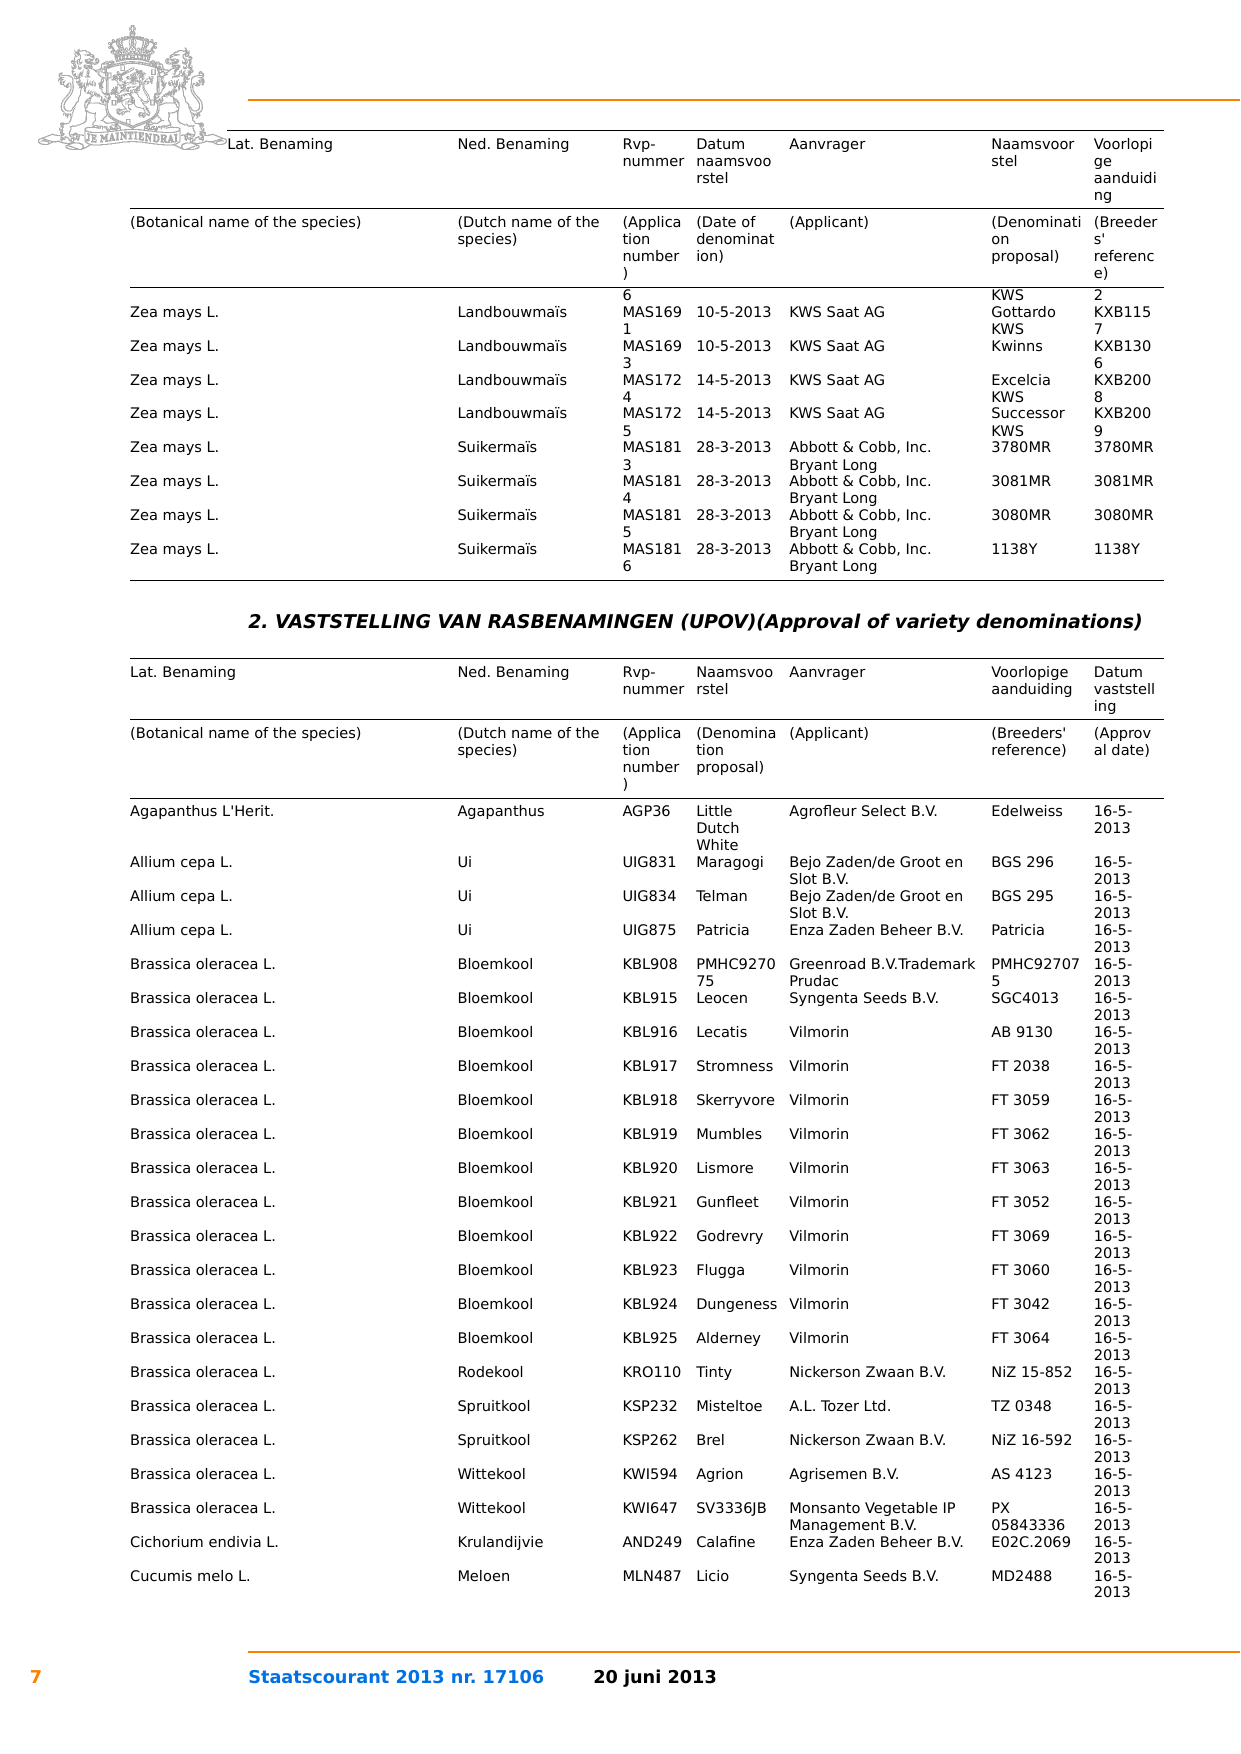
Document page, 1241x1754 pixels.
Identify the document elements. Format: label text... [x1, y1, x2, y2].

table_cell Zea mays L. [130, 405, 451, 439]
table_cell (Botanical name of the species) [130, 209, 451, 287]
table_cell Brassica oleracea L. [130, 1262, 451, 1296]
table_cell Krulandijvie [451, 1534, 616, 1567]
table_cell E02C.2069 [985, 1534, 1088, 1567]
table_cell Allium cepa L. [130, 888, 451, 922]
table_cell (Breeders' reference) [985, 720, 1088, 798]
table_cell SGC4013 [985, 990, 1088, 1024]
table_cell Agrisemen B.V. [783, 1466, 985, 1499]
table_cell [451, 288, 616, 303]
table_cell 16-5-2013 [1088, 1092, 1163, 1126]
table_cell 10-5-2013 [690, 338, 783, 371]
table_cell KWS Saat AG [783, 304, 985, 337]
table_cell KXB1306 [1088, 338, 1163, 371]
table_cell Flugga [690, 1262, 783, 1296]
table_cell Abbott & Cobb, Inc. Bryant Long [783, 473, 985, 507]
table_cell Vilmorin [783, 1262, 985, 1296]
table_cell 16-5-2013 [1088, 1330, 1163, 1364]
table_cell PMHC927075 [690, 956, 783, 990]
table_cell (Breeders' reference) [1088, 209, 1163, 287]
table_cell 16-5-2013 [1088, 1364, 1163, 1398]
table_cell KBL921 [616, 1194, 690, 1228]
table_cell PMHC927075 [985, 956, 1088, 990]
table_cell Lismore [690, 1160, 783, 1194]
table_cell KBL918 [616, 1092, 690, 1126]
table_cell KBL915 [616, 990, 690, 1024]
table_cell Vilmorin [783, 1092, 985, 1126]
table_cell Patricia [690, 922, 783, 956]
table_cell MLN487 [616, 1568, 690, 1601]
table_cell Suikermaïs [451, 541, 616, 580]
table_cell Abbott & Cobb, Inc. Bryant Long [783, 507, 985, 541]
table_cell [130, 288, 451, 303]
table_cell Bloemkool [451, 1296, 616, 1330]
table_cell 16-5-2013 [1088, 1194, 1163, 1228]
table_cell Bloemkool [451, 1262, 616, 1296]
table_cell 3081MR [985, 473, 1088, 507]
table_cell 16-5-2013 [1088, 956, 1163, 990]
table_cell KSP262 [616, 1432, 690, 1466]
table_cell AND249 [616, 1534, 690, 1567]
table_cell Tinty [690, 1364, 783, 1398]
table_cell KBL925 [616, 1330, 690, 1364]
table_cell MAS1814 [616, 473, 690, 507]
table_cell Allium cepa L. [130, 922, 451, 956]
table_cell Gottardo KWS [985, 304, 1088, 337]
table_cell Rodekool [451, 1364, 616, 1398]
table_cell 3780MR [985, 439, 1088, 473]
table_cell Calafine [690, 1534, 783, 1567]
table_cell MAS1691 [616, 304, 690, 337]
table_cell UIG875 [616, 922, 690, 956]
table_cell Brassica oleracea L. [130, 1466, 451, 1499]
table_cell Bloemkool [451, 1126, 616, 1160]
table_cell Landbouwmaïs [451, 405, 616, 439]
table_cell KBL922 [616, 1228, 690, 1262]
table_cell (Botanical name of the species) [130, 720, 451, 798]
table_cell KBL917 [616, 1058, 690, 1092]
table_cell Enza Zaden Beheer B.V. [783, 922, 985, 956]
table_cell Ui [451, 888, 616, 922]
table_cell 16-5-2013 [1088, 1534, 1163, 1567]
table_cell Zea mays L. [130, 304, 451, 337]
table_cell 1138Y [985, 541, 1088, 580]
table_cell NiZ 16-592 [985, 1432, 1088, 1466]
table_cell UIG831 [616, 854, 690, 888]
table_header Ned. Benaming [451, 659, 616, 719]
table_cell Vilmorin [783, 1126, 985, 1160]
table_cell Meloen [451, 1568, 616, 1601]
table_cell Bloemkool [451, 956, 616, 990]
table_cell Brassica oleracea L. [130, 956, 451, 990]
table_cell KRO110 [616, 1364, 690, 1398]
table_header Datum naamsvoorstel [690, 131, 783, 208]
table_cell 16-5-2013 [1088, 888, 1163, 922]
table_cell FT 2038 [985, 1058, 1088, 1092]
table_cell KWS Saat AG [783, 371, 985, 405]
table_cell Patricia [985, 922, 1088, 956]
table_header Ned. Benaming [451, 131, 616, 208]
table_cell Enza Zaden Beheer B.V. [783, 1534, 985, 1567]
table_cell MAS1724 [616, 371, 690, 405]
table_cell Abbott & Cobb, Inc. Bryant Long [783, 439, 985, 473]
table_cell 16-5-2013 [1088, 1262, 1163, 1296]
table_cell AS 4123 [985, 1466, 1088, 1499]
table_cell Vilmorin [783, 1330, 985, 1364]
table_cell (Date of denomination) [690, 209, 783, 287]
table_cell 16-5-2013 [1088, 1432, 1163, 1466]
table_cell Greenroad B.V.Trademark Prudac [783, 956, 985, 990]
table_cell FT 3069 [985, 1228, 1088, 1262]
table_cell MAS1815 [616, 507, 690, 541]
table_cell KWI594 [616, 1466, 690, 1499]
table_cell Suikermaïs [451, 507, 616, 541]
table_cell MAS1816 [616, 541, 690, 580]
table_cell Syngenta Seeds B.V. [783, 990, 985, 1024]
table_cell Bloemkool [451, 1058, 616, 1092]
table_cell 16-5-2013 [1088, 1160, 1163, 1194]
table_cell Bloemkool [451, 990, 616, 1024]
table_cell 14-5-2013 [690, 371, 783, 405]
table_cell Brassica oleracea L. [130, 1432, 451, 1466]
table_cell TZ 0348 [985, 1398, 1088, 1432]
table_cell BGS 296 [985, 854, 1088, 888]
table_cell Brassica oleracea L. [130, 1398, 451, 1432]
table_cell Brassica oleracea L. [130, 990, 451, 1024]
table_cell Abbott & Cobb, Inc. Bryant Long [783, 541, 985, 580]
table_cell AB 9130 [985, 1024, 1088, 1058]
table_cell Landbouwmaïs [451, 304, 616, 337]
table_cell Agrofleur Select B.V. [783, 799, 985, 854]
table_cell KBL919 [616, 1126, 690, 1160]
table_cell Mumbles [690, 1126, 783, 1160]
table_cell KWS [985, 288, 1088, 303]
table_cell (Application number) [616, 720, 690, 798]
table_cell Zea mays L. [130, 439, 451, 473]
table_cell Godrevry [690, 1228, 783, 1262]
table_cell Agapanthus L'Herit. [130, 799, 451, 854]
table_cell Misteltoe [690, 1398, 783, 1432]
table_cell Bloemkool [451, 1228, 616, 1262]
table_cell 6 [616, 288, 690, 303]
table_cell Nickerson Zwaan B.V. [783, 1432, 985, 1466]
table_cell PX 05843336 [985, 1500, 1088, 1533]
table_cell (Approval date) [1088, 720, 1163, 798]
table_cell Bloemkool [451, 1194, 616, 1228]
table_header Voorlopige aanduiding [985, 659, 1088, 719]
table_cell 28-3-2013 [690, 541, 783, 580]
table_cell Dungeness [690, 1296, 783, 1330]
table_cell Vilmorin [783, 1228, 985, 1262]
table_cell Little Dutch White [690, 799, 783, 854]
table_cell Brassica oleracea L. [130, 1160, 451, 1194]
table_cell KBL923 [616, 1262, 690, 1296]
table_cell Bejo Zaden/de Groot en Slot B.V. [783, 854, 985, 888]
table_cell 16-5-2013 [1088, 1126, 1163, 1160]
table_cell Cichorium endivia L. [130, 1534, 451, 1567]
table_cell [690, 288, 783, 303]
table_cell Zea mays L. [130, 541, 451, 580]
table_cell Brassica oleracea L. [130, 1364, 451, 1398]
table_cell 16-5-2013 [1088, 1398, 1163, 1432]
table_cell Telman [690, 888, 783, 922]
table_cell FT 3052 [985, 1194, 1088, 1228]
table_cell FT 3059 [985, 1092, 1088, 1126]
table_cell 16-5-2013 [1088, 1296, 1163, 1330]
table_cell Spruitkool [451, 1432, 616, 1466]
table_cell Cucumis melo L. [130, 1568, 451, 1601]
table_cell KBL908 [616, 956, 690, 990]
table_cell NiZ 15-852 [985, 1364, 1088, 1398]
table_header Aanvrager [783, 131, 985, 208]
table_cell 10-5-2013 [690, 304, 783, 337]
table_cell (Applicant) [783, 720, 985, 798]
table_cell KXB1157 [1088, 304, 1163, 337]
table_cell Kwinns [985, 338, 1088, 371]
table_cell Syngenta Seeds B.V. [783, 1568, 985, 1601]
table_cell [783, 288, 985, 303]
table_cell Bloemkool [451, 1330, 616, 1364]
subtitle 2. VASTSTELLING VAN RASBENAMINGEN (UPOV)(Approval of variety denominations) [248, 611, 1163, 633]
table_cell 2 [1088, 288, 1163, 303]
table_cell Bejo Zaden/de Groot en Slot B.V. [783, 888, 985, 922]
table_cell Zea mays L. [130, 371, 451, 405]
table_cell SV3336JB [690, 1500, 783, 1533]
table_cell Lecatis [690, 1024, 783, 1058]
table_cell Brassica oleracea L. [130, 1194, 451, 1228]
table_cell KXB2008 [1088, 371, 1163, 405]
table_cell 16-5-2013 [1088, 1568, 1163, 1601]
table_cell Wittekool [451, 1466, 616, 1499]
table_cell Maragogi [690, 854, 783, 888]
table_cell Excelcia KWS [985, 371, 1088, 405]
table_cell KBL924 [616, 1296, 690, 1330]
table_cell Licio [690, 1568, 783, 1601]
table_cell 28-3-2013 [690, 439, 783, 473]
table_cell 16-5-2013 [1088, 1500, 1163, 1533]
table_cell Zea mays L. [130, 338, 451, 371]
table_header Lat. Benaming [130, 659, 451, 719]
table_cell Skerryvore [690, 1092, 783, 1126]
table_header Rvp-nummer [616, 131, 690, 208]
table_cell KSP232 [616, 1398, 690, 1432]
table_cell FT 3063 [985, 1160, 1088, 1194]
table_cell Brassica oleracea L. [130, 1126, 451, 1160]
table_cell Ui [451, 922, 616, 956]
table_cell KBL916 [616, 1024, 690, 1058]
table_cell 16-5-2013 [1088, 922, 1163, 956]
table_cell UIG834 [616, 888, 690, 922]
table_cell BGS 295 [985, 888, 1088, 922]
table_cell Allium cepa L. [130, 854, 451, 888]
table_cell Landbouwmaïs [451, 338, 616, 371]
table_cell FT 3064 [985, 1330, 1088, 1364]
table_cell MAS1725 [616, 405, 690, 439]
table_cell Brassica oleracea L. [130, 1092, 451, 1126]
table_cell Brel [690, 1432, 783, 1466]
table_cell Wittekool [451, 1500, 616, 1533]
table_cell FT 3062 [985, 1126, 1088, 1160]
table_cell (Denomination proposal) [690, 720, 783, 798]
table_cell (Dutch name of the species) [451, 720, 616, 798]
table_cell Suikermaïs [451, 439, 616, 473]
table_cell Vilmorin [783, 1160, 985, 1194]
table_cell 16-5-2013 [1088, 1466, 1163, 1499]
table_cell KBL920 [616, 1160, 690, 1194]
table_cell Bloemkool [451, 1160, 616, 1194]
table_cell Monsanto Vegetable IP Management B.V. [783, 1500, 985, 1533]
table_cell Zea mays L. [130, 507, 451, 541]
table_cell Leocen [690, 990, 783, 1024]
picture [38, 25, 227, 150]
table_cell 3081MR [1088, 473, 1163, 507]
table_header Lat. Benaming [130, 131, 451, 208]
table_cell Brassica oleracea L. [130, 1024, 451, 1058]
table_header Naamsvoorstel [985, 131, 1088, 208]
table_cell Agapanthus [451, 799, 616, 854]
table_cell (Application number) [616, 209, 690, 287]
table_cell 16-5-2013 [1088, 1058, 1163, 1092]
table_cell KWI647 [616, 1500, 690, 1533]
table_cell Edelweiss [985, 799, 1088, 854]
table_cell KWS Saat AG [783, 405, 985, 439]
table_cell Brassica oleracea L. [130, 1058, 451, 1092]
table_cell Vilmorin [783, 1024, 985, 1058]
table_cell Landbouwmaïs [451, 371, 616, 405]
table_cell 3780MR [1088, 439, 1163, 473]
table_cell 28-3-2013 [690, 507, 783, 541]
table_cell FT 3060 [985, 1262, 1088, 1296]
table_cell Successor KWS [985, 405, 1088, 439]
table_cell 1138Y [1088, 541, 1163, 580]
table_cell Vilmorin [783, 1194, 985, 1228]
table_cell Stromness [690, 1058, 783, 1092]
table_cell A.L. Tozer Ltd. [783, 1398, 985, 1432]
table_cell Zea mays L. [130, 473, 451, 507]
table_cell Suikermaïs [451, 473, 616, 507]
table_cell (Dutch name of the species) [451, 209, 616, 287]
table_cell Agrion [690, 1466, 783, 1499]
table_cell KXB2009 [1088, 405, 1163, 439]
table_cell MAS1693 [616, 338, 690, 371]
table_cell 16-5-2013 [1088, 1228, 1163, 1262]
table_cell (Denomination proposal) [985, 209, 1088, 287]
table_cell 16-5-2013 [1088, 854, 1163, 888]
table_header Aanvrager [783, 659, 985, 719]
table_cell 16-5-2013 [1088, 990, 1163, 1024]
table_cell 3080MR [985, 507, 1088, 541]
table_cell 16-5-2013 [1088, 799, 1163, 854]
table_cell Nickerson Zwaan B.V. [783, 1364, 985, 1398]
table_cell Spruitkool [451, 1398, 616, 1432]
table_header Datum vaststelling [1088, 659, 1163, 719]
table_cell Bloemkool [451, 1024, 616, 1058]
table_header Voorlopige aanduiding [1088, 131, 1163, 208]
table_cell MAS1813 [616, 439, 690, 473]
table_cell Brassica oleracea L. [130, 1330, 451, 1364]
table_cell FT 3042 [985, 1296, 1088, 1330]
table_cell Ui [451, 854, 616, 888]
table_header Rvp-nummer [616, 659, 690, 719]
table_cell MD2488 [985, 1568, 1088, 1601]
table_cell 3080MR [1088, 507, 1163, 541]
table_cell 16-5-2013 [1088, 1024, 1163, 1058]
table_cell Brassica oleracea L. [130, 1500, 451, 1533]
table_cell 14-5-2013 [690, 405, 783, 439]
table_cell KWS Saat AG [783, 338, 985, 371]
table_cell Gunfleet [690, 1194, 783, 1228]
table_cell 28-3-2013 [690, 473, 783, 507]
table_cell AGP36 [616, 799, 690, 854]
table_cell (Applicant) [783, 209, 985, 287]
table_cell Vilmorin [783, 1296, 985, 1330]
table_cell Bloemkool [451, 1092, 616, 1126]
table_header Naamsvoorstel [690, 659, 783, 719]
table_cell Vilmorin [783, 1058, 985, 1092]
table_cell Brassica oleracea L. [130, 1296, 451, 1330]
table_cell Alderney [690, 1330, 783, 1364]
table_cell Brassica oleracea L. [130, 1228, 451, 1262]
